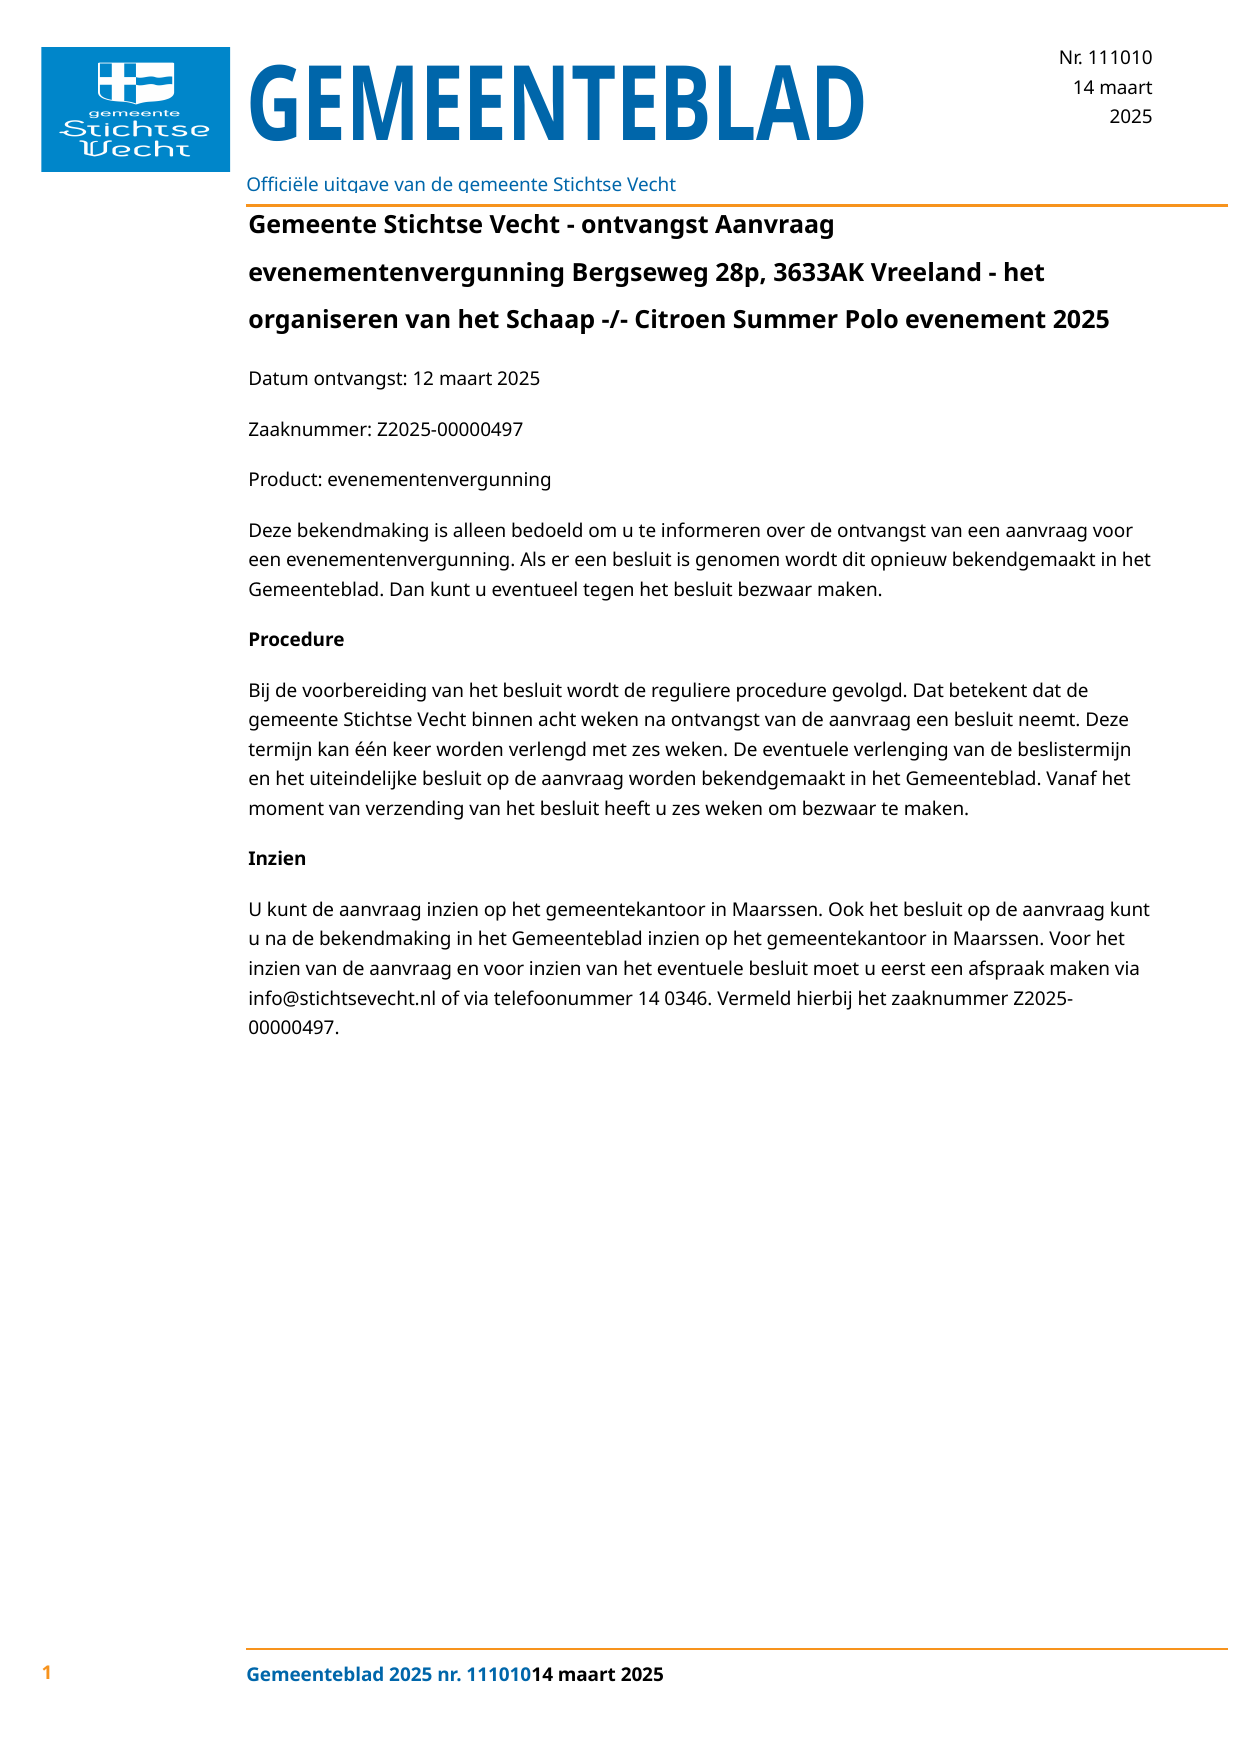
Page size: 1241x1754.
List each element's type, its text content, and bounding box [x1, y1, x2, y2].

text Procedure [248, 626, 1152, 652]
picture [99, 63, 135, 101]
text Zaaknummer: Z2025-00000497 [248, 416, 1152, 442]
text Bij de voorbereiding van het besluit wordt de reguliere procedure gevolgd. Dat betekent dat de gemeente Stichtse Vecht binnen acht weken na ontvangst van de aanvraag een besluit neemt. Deze termijn kan één keer worden verlengd met zes weken. De eventuele verlenging van de beslistermijn en het uiteindelijke besluit op de aanvraag worden bekendgemaakt in het Gemeenteblad. Vanaf het moment van verzending van het besluit heeft u zes weken om bezwaar te maken. [248, 677, 1152, 821]
text U kunt de aanvraag inzien op het gemeentekantoor in Maarssen. Ook het besluit op de aanvraag kunt u na de bekendmaking in het Gemeenteblad inzien op het gemeentekantoor in Maarssen. Voor het inzien van de aanvraag en voor inzien van het eventuele besluit moet u eerst een afspraak maken via info@stichtsevecht.nl of via telefoonummer 14 0346. Vermeld hierbij het zaaknummer Z2025-00000497. [248, 896, 1152, 1040]
text Product: evenementenvergunning [248, 466, 1152, 492]
text Inzien [248, 846, 1152, 871]
text Gemeente Stichtse Vecht - ontvangst Aanvraag evenementenvergunning Bergseweg 28p, 3633AK Vreeland - het organiseren van het Schaap -/- Citroen Summer Polo evenement 2025 [248, 207, 1152, 336]
text Datum ontvangst: 12 maart 2025 [248, 366, 1152, 391]
text Deze bekendmaking is alleen bedoeld om u te informeren over de ontvangst van een aanvraag voor een evenementenvergunning. Als er een besluit is genomen wordt dit opnieuw bekendgemaakt in het Gemeenteblad. Dan kunt u eventueel tegen het besluit bezwaar maken. [248, 517, 1152, 602]
picture [137, 63, 174, 103]
